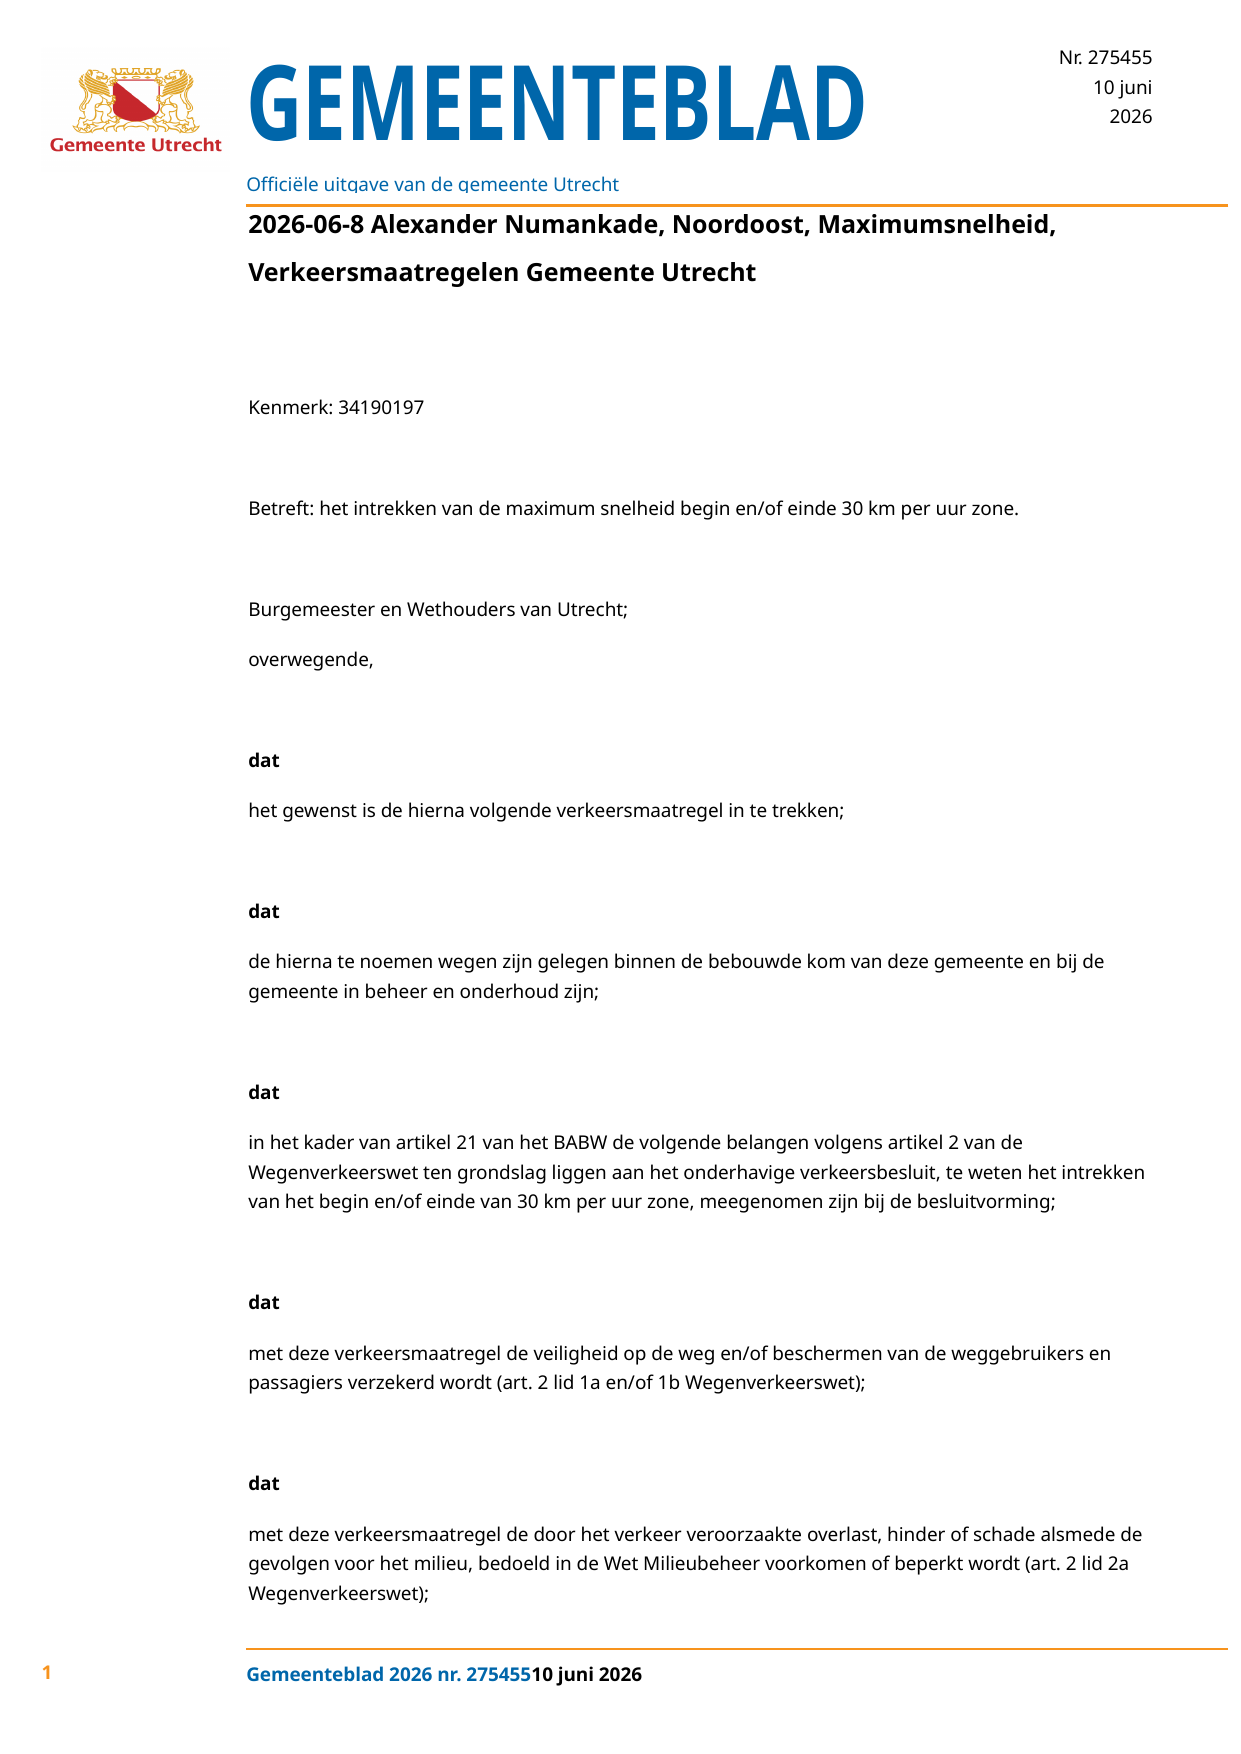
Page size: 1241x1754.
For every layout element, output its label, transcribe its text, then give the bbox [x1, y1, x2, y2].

text de hierna te noemen wegen zijn gelegen binnen de bebouwde kom van deze gemeente en bij de gemeente in beheer en onderhoud zijn; [248, 949, 1152, 1004]
text Kenmerk: 34190197 [248, 394, 1152, 420]
picture [41, 47, 231, 172]
text dat [248, 1470, 1152, 1496]
text met deze verkeersmaatregel de veiligheid op de weg en/of beschermen van de weggebruikers en passagiers verzekerd wordt (art. 2 lid 1a en/of 1b Wegenverkeerswet); [248, 1340, 1152, 1395]
text overwegende, [248, 646, 1152, 672]
text dat [248, 898, 1152, 924]
text 2026-06-8 Alexander Numankade, Noordoost, Maximumsnelheid, Verkeersmaatregelen Gemeente Utrecht [248, 207, 1152, 288]
text met deze verkeersmaatregel de door het verkeer veroorzaakte overlast, hinder of schade alsmede de gevolgen voor het milieu, bedoeld in de Wet Milieubeheer voorkomen of beperkt wordt (art. 2 lid 2a Wegenverkeerswet); [248, 1521, 1152, 1606]
text Betreft: het intrekken van de maximum snelheid begin en/of einde 30 km per uur zone. [248, 495, 1152, 521]
text Burgemeester en Wethouders van Utrecht; [248, 596, 1152, 621]
text dat [248, 747, 1152, 773]
text dat [248, 1289, 1152, 1315]
text in het kader van artikel 21 van het BABW de volgende belangen volgens artikel 2 van de Wegenverkeerswet ten grondslag liggen aan het onderhavige verkeersbesluit, te weten het intrekken van het begin en/of einde van 30 km per uur zone, meegenomen zijn bij de besluitvorming; [248, 1129, 1152, 1214]
text het gewenst is de hierna volgende verkeersmaatregel in te trekken; [248, 797, 1152, 823]
text dat [248, 1079, 1152, 1105]
